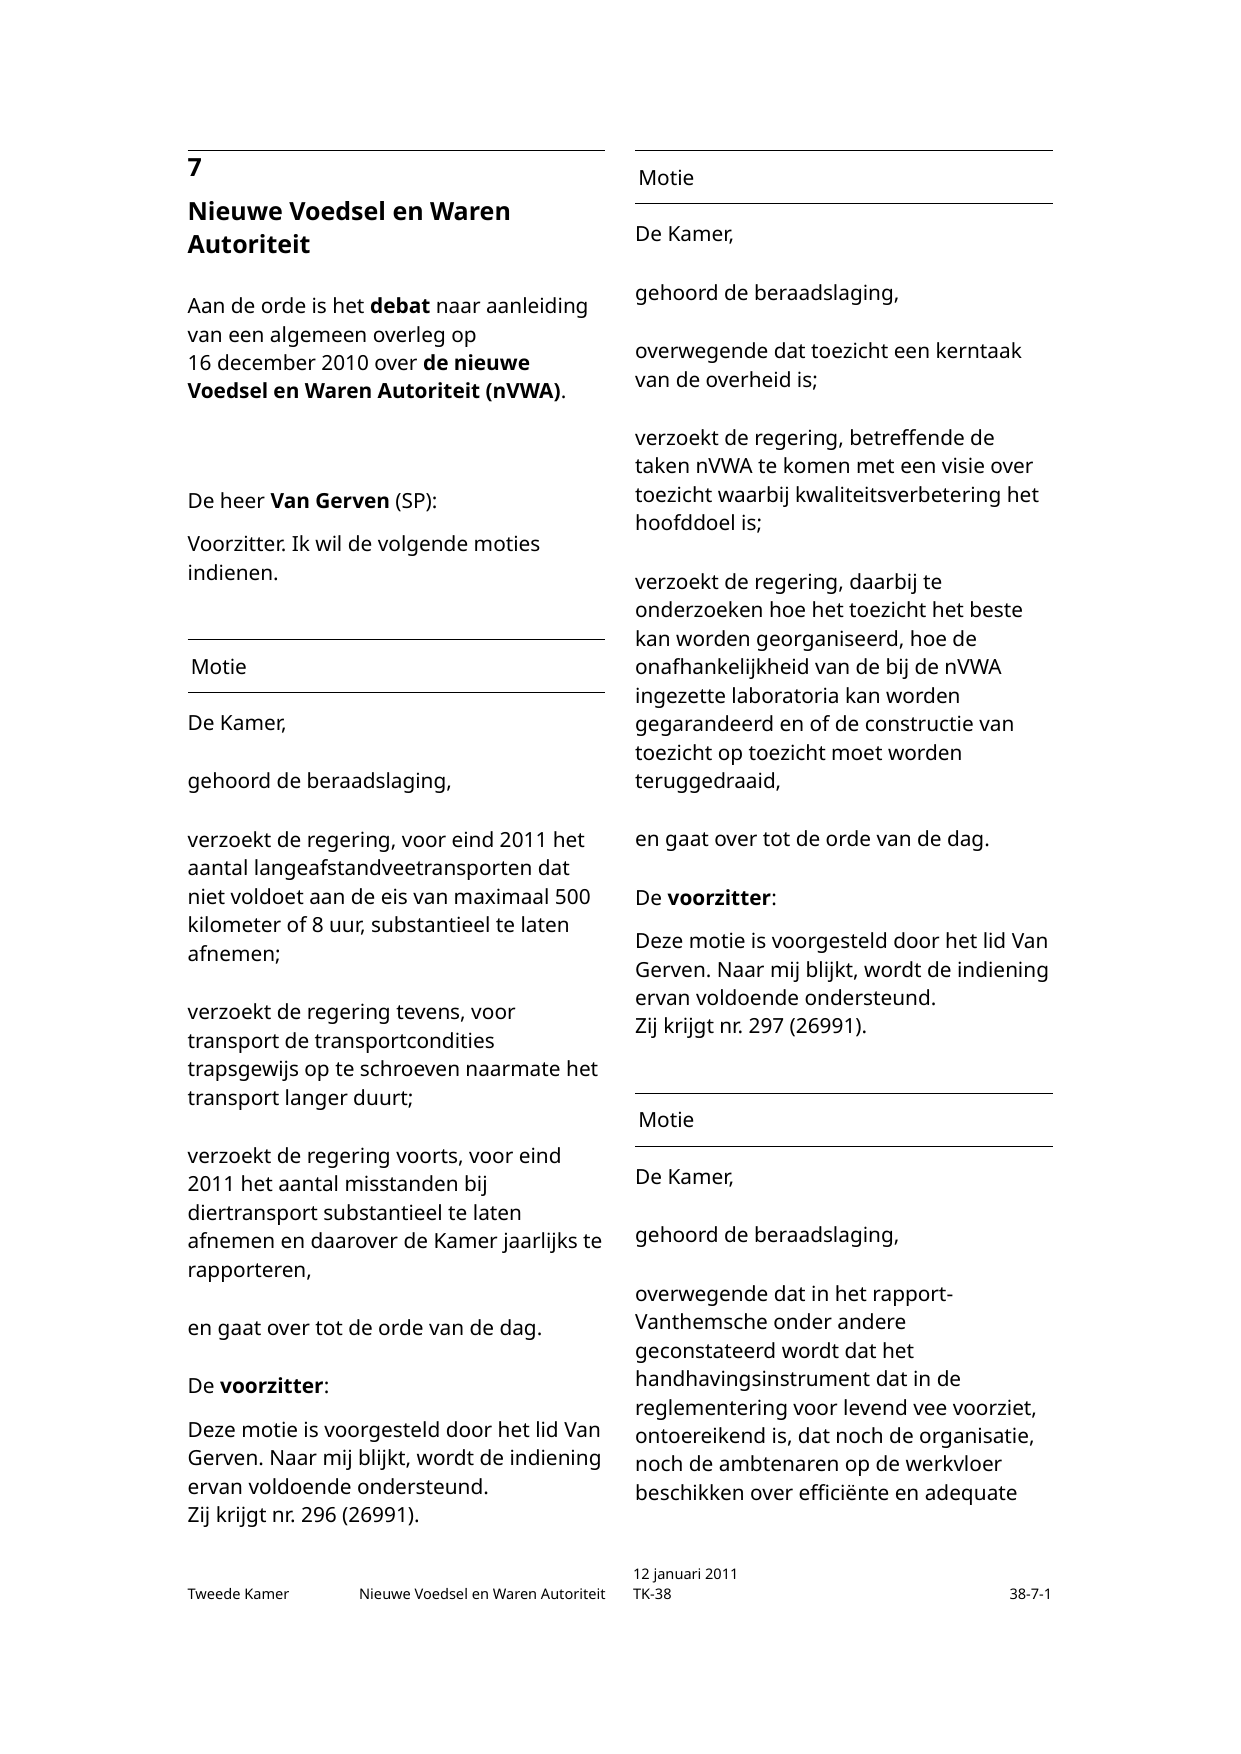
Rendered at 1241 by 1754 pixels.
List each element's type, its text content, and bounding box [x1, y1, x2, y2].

text verzoekt de regering, betreffende de taken nVWA te komen met een visie over toezicht waarbij kwaliteitsverbetering het hoofddoel is; [635, 423, 1053, 537]
text verzoekt de regering tevens, voor transport de transportcondities trapsgewijs op te schroeven naarmate het transport langer duurt; [187, 997, 605, 1111]
text De heer Van Gerven (SP): [187, 486, 605, 514]
text Zij krijgt nr. 297 (26991). [635, 1012, 1053, 1040]
subtitle Motie [187, 640, 605, 693]
text 7 [187, 151, 605, 184]
text verzoekt de regering, daarbij te onderzoeken hoe het toezicht het beste kan worden georganiseerd, hoe de onafhankelijkheid van de bij de nVWA ingezette laboratoria kan worden gegarandeerd en of de constructie van toezicht op toezicht moet worden teruggedraaid, [635, 567, 1053, 794]
text De Kamer, [635, 1162, 1053, 1191]
text  [187, 435, 605, 463]
text en gaat over tot de orde van de dag. [635, 824, 1053, 853]
text De Kamer, [635, 219, 1053, 248]
text De Kamer, [187, 708, 605, 737]
subtitle Motie [635, 1094, 1053, 1146]
text Voorzitter. Ik wil de volgende moties indienen. [187, 529, 605, 586]
text Deze motie is voorgesteld door het lid Van Gerven. Naar mij blijkt, wordt de indiening ervan voldoende ondersteund. [187, 1415, 605, 1500]
text Nieuwe Voedsel en Waren Autoriteit [187, 193, 605, 261]
text De voorzitter: [187, 1372, 605, 1400]
text en gaat over tot de orde van de dag. [187, 1313, 605, 1342]
text gehoord de beraadslaging, [187, 767, 605, 795]
text Aan de orde is het debat naar aanleiding van een algemeen overleg op 16 december 2010 over de nieuwe Voedsel en Waren Autoriteit (nVWA). [187, 291, 605, 405]
text Zij krijgt nr. 296 (26991). [187, 1500, 605, 1529]
text Deze motie is voorgesteld door het lid Van Gerven. Naar mij blijkt, wordt de indiening ervan voldoende ondersteund. [635, 926, 1053, 1012]
text verzoekt de regering, voor eind 2011 het aantal langeafstandveetransporten dat niet voldoet aan de eis van maximaal 500 kilometer of 8 uur, substantieel te laten afnemen; [187, 825, 605, 967]
text overwegende dat in het rapport-Vanthemsche onder andere geconstateerd wordt dat het handhavingsinstrument dat in de reglementering voor levend vee voorziet, ontoereikend is, dat noch de organisatie, noch de ambtenaren op de werkvloer beschikken over efficiënte en adequate [635, 1279, 1053, 1506]
subtitle Motie [635, 151, 1053, 203]
text verzoekt de regering voorts, voor eind 2011 het aantal misstanden bij diertransport substantieel te laten afnemen en daarover de Kamer jaarlijks te rapporteren, [187, 1141, 605, 1283]
text gehoord de beraadslaging, [635, 278, 1053, 306]
text overwegende dat toezicht een kerntaak van de overheid is; [635, 336, 1053, 393]
text gehoord de beraadslaging, [635, 1221, 1053, 1249]
text De voorzitter: [635, 883, 1053, 911]
